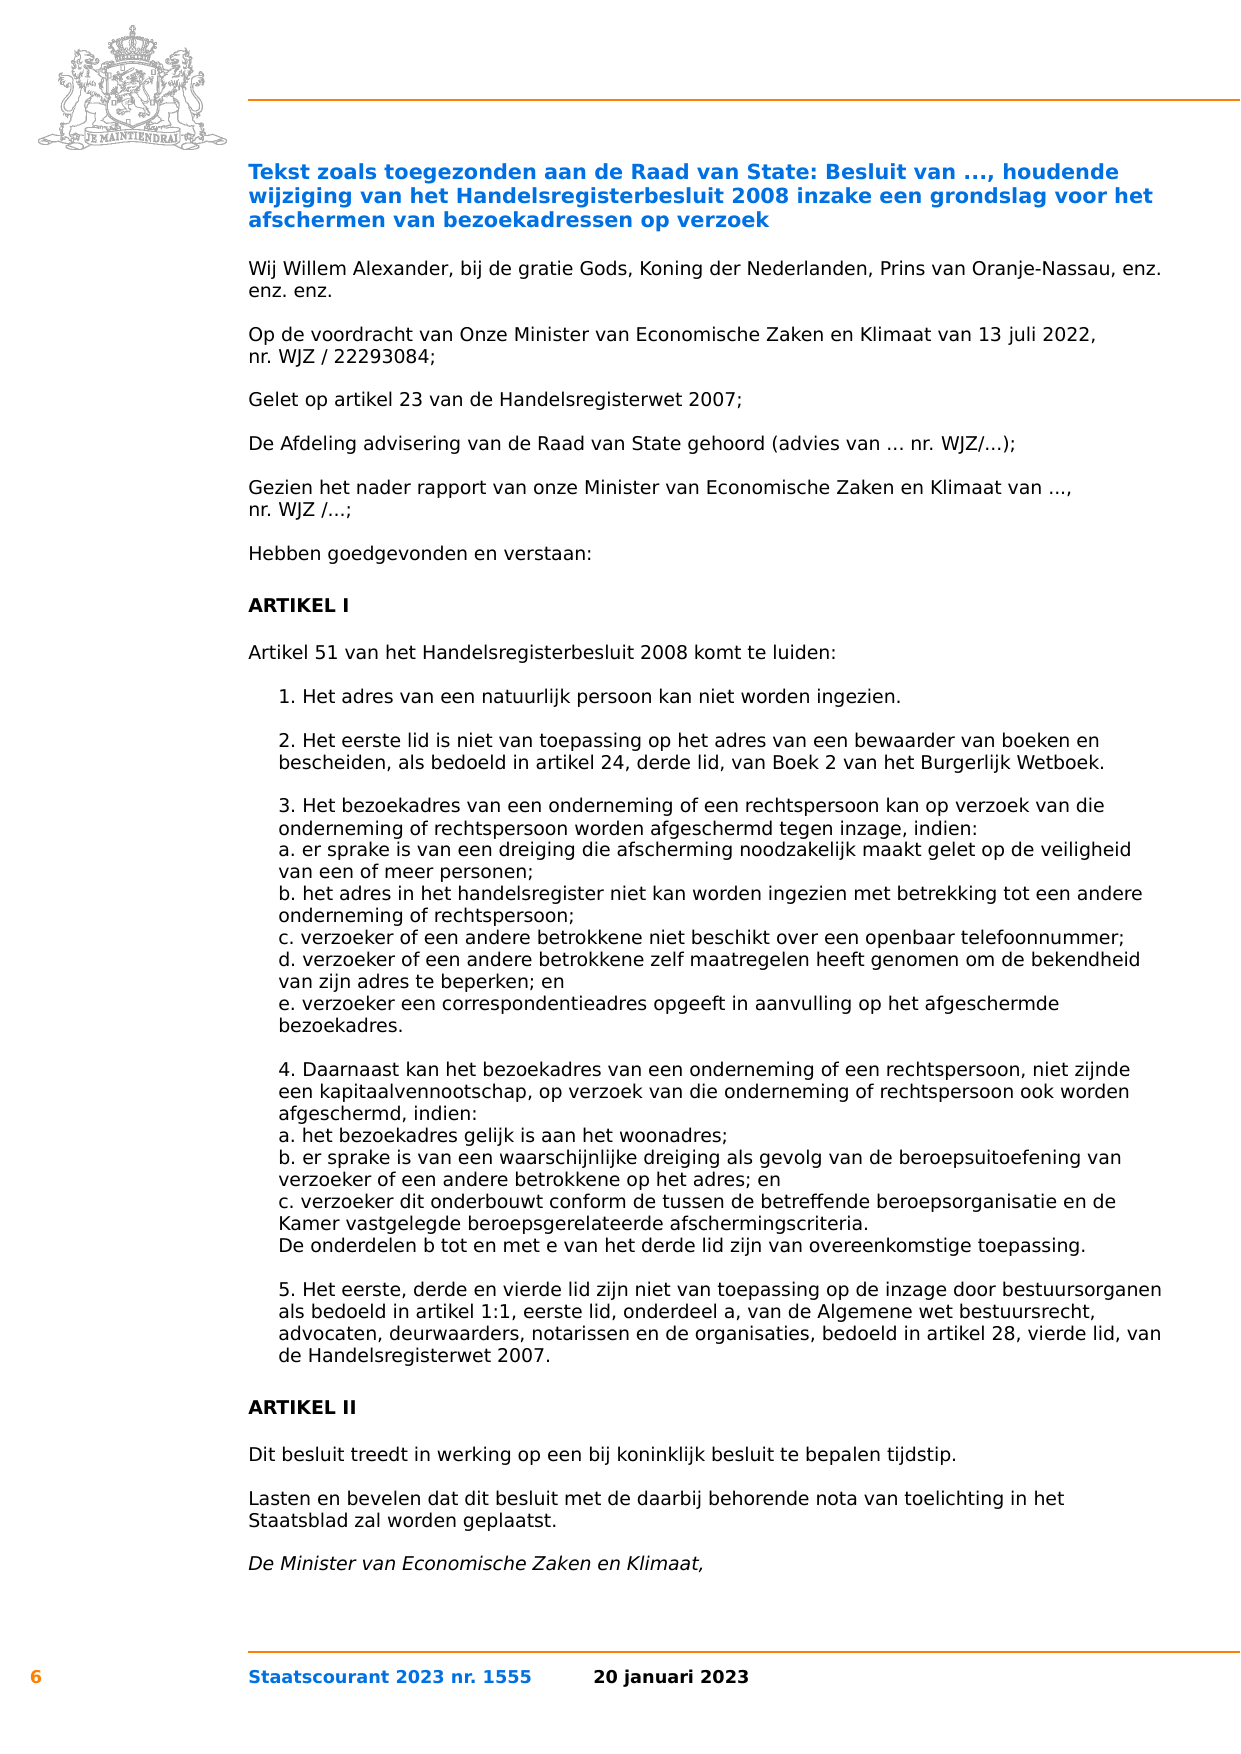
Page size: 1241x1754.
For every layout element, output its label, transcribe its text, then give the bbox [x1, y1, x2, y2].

text a. er sprake is van een dreiging die afscherming noodzakelijk maakt gelet op de veiligheid van een of meer personen; [278, 839, 1163, 883]
text Op de voordracht van Onze Minister van Economische Zaken en Klimaat van 13 juli 2022, nr. WJZ / 22293084; [248, 323, 1163, 367]
text Dit besluit treedt in werking op een bij koninklijk besluit te bepalen tijdstip. [248, 1444, 1163, 1466]
text De Afdeling advisering van de Raad van State gehoord (advies van ... nr. WJZ/...); [248, 433, 1163, 455]
subtitle ARTIKEL I [248, 595, 1163, 617]
text b. het adres in het handelsregister niet kan worden ingezien met betrekking tot een andere onderneming of rechtspersoon; [278, 883, 1163, 927]
text 4. Daarnaast kan het bezoekadres van een onderneming of een rechtspersoon, niet zijnde een kapitaalvennootschap, op verzoek van die onderneming of rechtspersoon ook worden afgeschermd, indien: [278, 1059, 1163, 1125]
text c. verzoeker of een andere betrokkene niet beschikt over een openbaar telefoonnummer; [278, 927, 1163, 949]
text Artikel 51 van het Handelsregisterbesluit 2008 komt te luiden: [248, 642, 1163, 664]
subtitle ARTIKEL II [248, 1397, 1163, 1419]
text Gezien het nader rapport van onze Minister van Economische Zaken en Klimaat van ..., nr. WJZ /...; [248, 477, 1163, 521]
text De onderdelen b tot en met e van het derde lid zijn van overeenkomstige toepassing. [278, 1235, 1163, 1257]
text 3. Het bezoekadres van een onderneming of een rechtspersoon kan op verzoek van die onderneming of rechtspersoon worden afgeschermd tegen inzage, indien: [278, 795, 1163, 839]
text d. verzoeker of een andere betrokkene zelf maatregelen heeft genomen om de bekendheid van zijn adres te beperken; en [278, 949, 1163, 993]
text Wij Willem Alexander, bij de gratie Gods, Koning der Nederlanden, Prins van Oranje-Nassau, enz. enz. enz. [248, 258, 1163, 302]
text e. verzoeker een correspondentieadres opgeeft in aanvulling op het afgeschermde bezoekadres. [278, 993, 1163, 1037]
text 5. Het eerste, derde en vierde lid zijn niet van toepassing op de inzage door bestuursorganen als bedoeld in artikel 1:1, eerste lid, onderdeel a, van de Algemene wet bestuursrecht, advocaten, deurwaarders, notarissen en de organisaties, bedoeld in artikel 28, vierde lid, van de Handelsregisterwet 2007. [278, 1279, 1163, 1367]
picture [38, 25, 227, 150]
text c. verzoeker dit onderbouwt conform de tussen de betreffende beroepsorganisatie en de Kamer vastgelegde beroepsgerelateerde afschermingscriteria. [278, 1191, 1163, 1235]
text Hebben goedgevonden en verstaan: [248, 543, 1163, 565]
text Lasten en bevelen dat dit besluit met de daarbij behorende nota van toelichting in het Staatsblad zal worden geplaatst. [248, 1487, 1163, 1531]
text b. er sprake is van een waarschijnlijke dreiging als gevolg van de beroepsuitoefening van verzoeker of een andere betrokkene op het adres; en [278, 1147, 1163, 1191]
text 1. Het adres van een natuurlijk persoon kan niet worden ingezien. [278, 686, 1163, 708]
text De Minister van Economische Zaken en Klimaat, [248, 1553, 1163, 1575]
text a. het bezoekadres gelijk is aan het woonadres; [278, 1125, 1163, 1147]
text 2. Het eerste lid is niet van toepassing op het adres van een bewaarder van boeken en bescheiden, als bedoeld in artikel 24, derde lid, van Boek 2 van het Burgerlijk Wetboek. [278, 729, 1163, 773]
text Gelet op artikel 23 van de Handelsregisterwet 2007; [248, 389, 1163, 411]
subtitle Tekst zoals toegezonden aan de Raad van State: Besluit van ..., houdende wijziging van het Handelsregisterbesluit 2008 inzake een grondslag voor het afschermen van bezoekadressen op verzoek [248, 160, 1163, 233]
